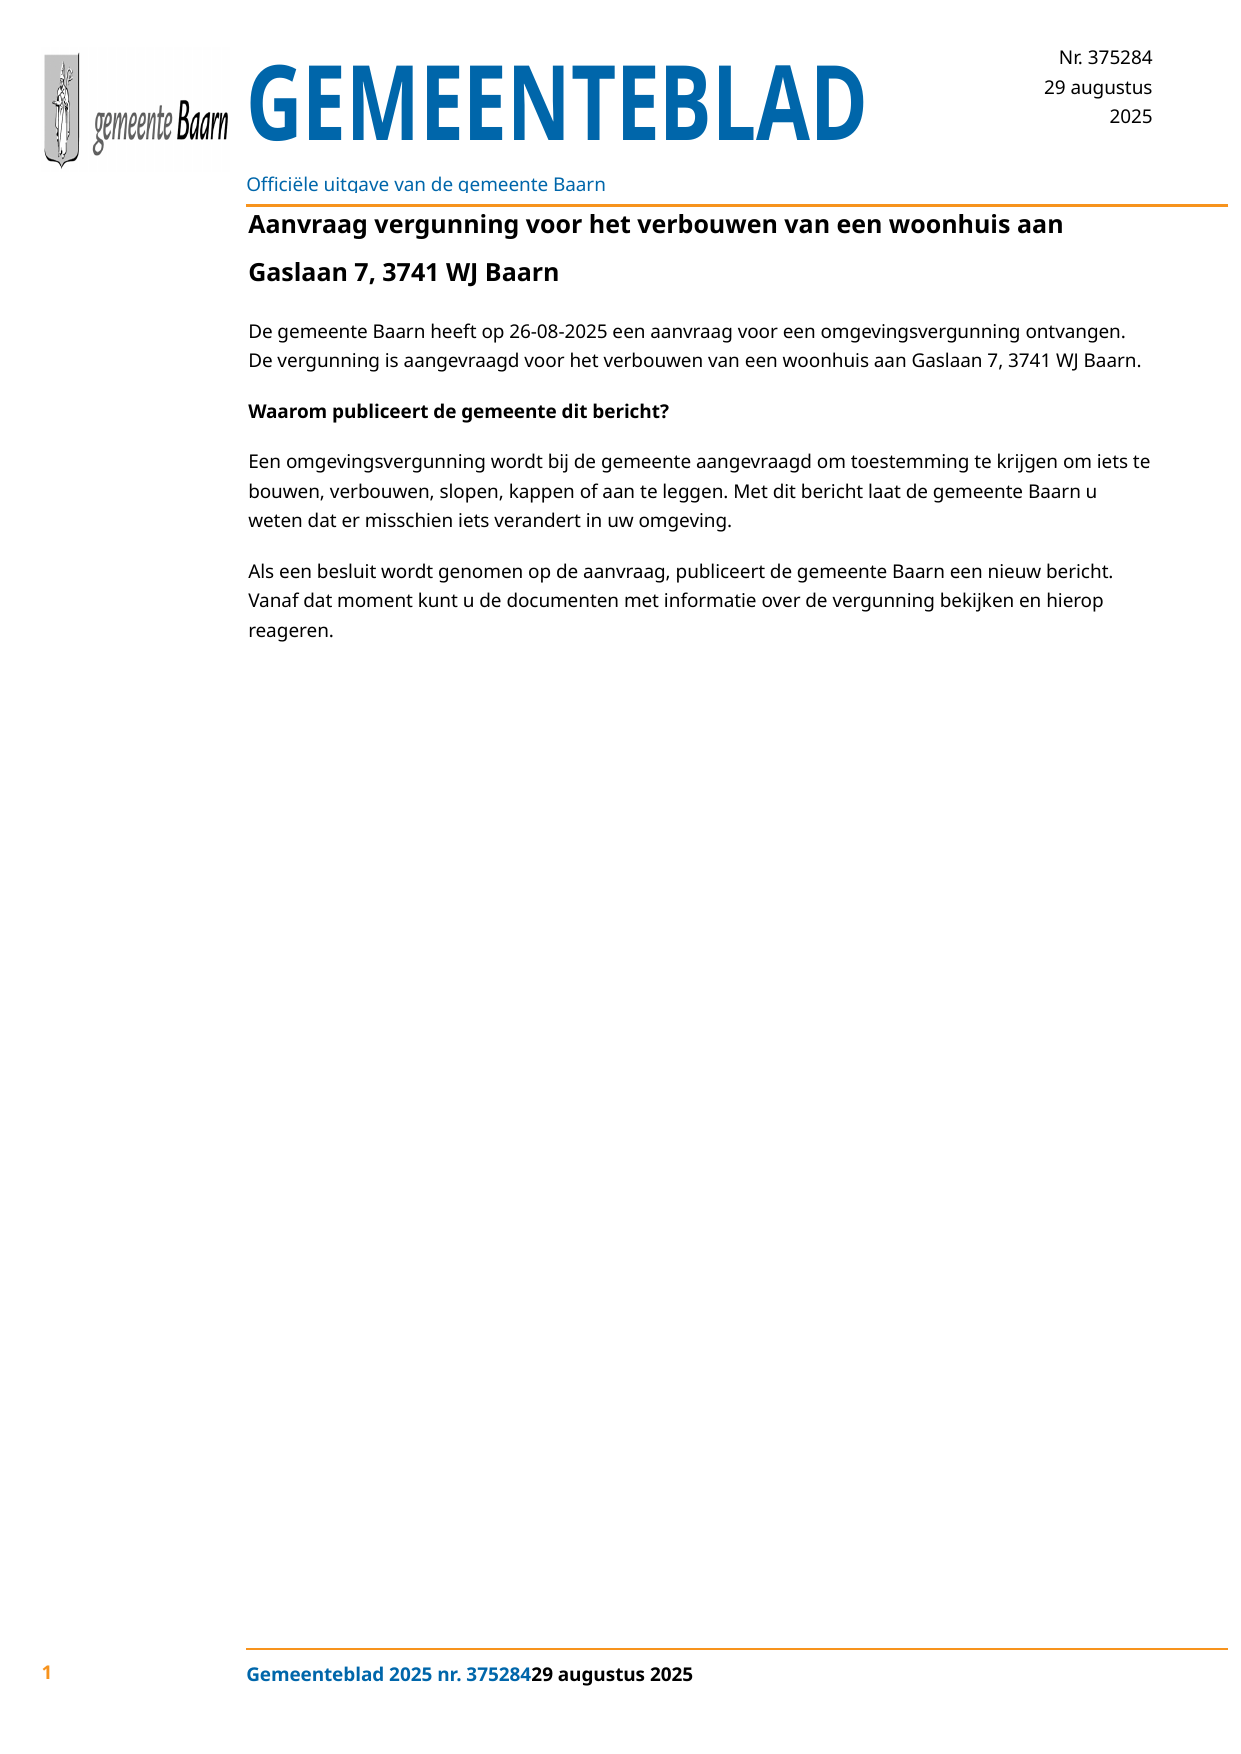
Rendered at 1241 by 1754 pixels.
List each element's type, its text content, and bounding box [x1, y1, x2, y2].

text Een omgevingsvergunning wordt bij de gemeente aangevraagd om toestemming te krijgen om iets te bouwen, verbouwen, slopen, kappen of aan te leggen. Met dit bericht laat de gemeente Baarn u weten dat er misschien iets verandert in uw omgeving. [248, 448, 1152, 533]
text Aanvraag vergunning voor het verbouwen van een woonhuis aan Gaslaan 7, 3741 WJ Baarn [248, 207, 1152, 288]
text Als een besluit wordt genomen op de aanvraag, publiceert de gemeente Baarn een nieuw bericht. Vanaf dat moment kunt u de documenten met informatie over de vergunning bekijken en hierop reageren. [248, 558, 1152, 643]
text Waarom publiceert de gemeente dit bericht? [248, 398, 1152, 424]
text De gemeente Baarn heeft op 26-08-2025 een aanvraag voor een omgevingsvergunning ontvangen. De vergunning is aangevraagd voor het verbouwen van een woonhuis aan Gaslaan 7, 3741 WJ Baarn. [248, 318, 1152, 373]
picture [41, 47, 231, 172]
